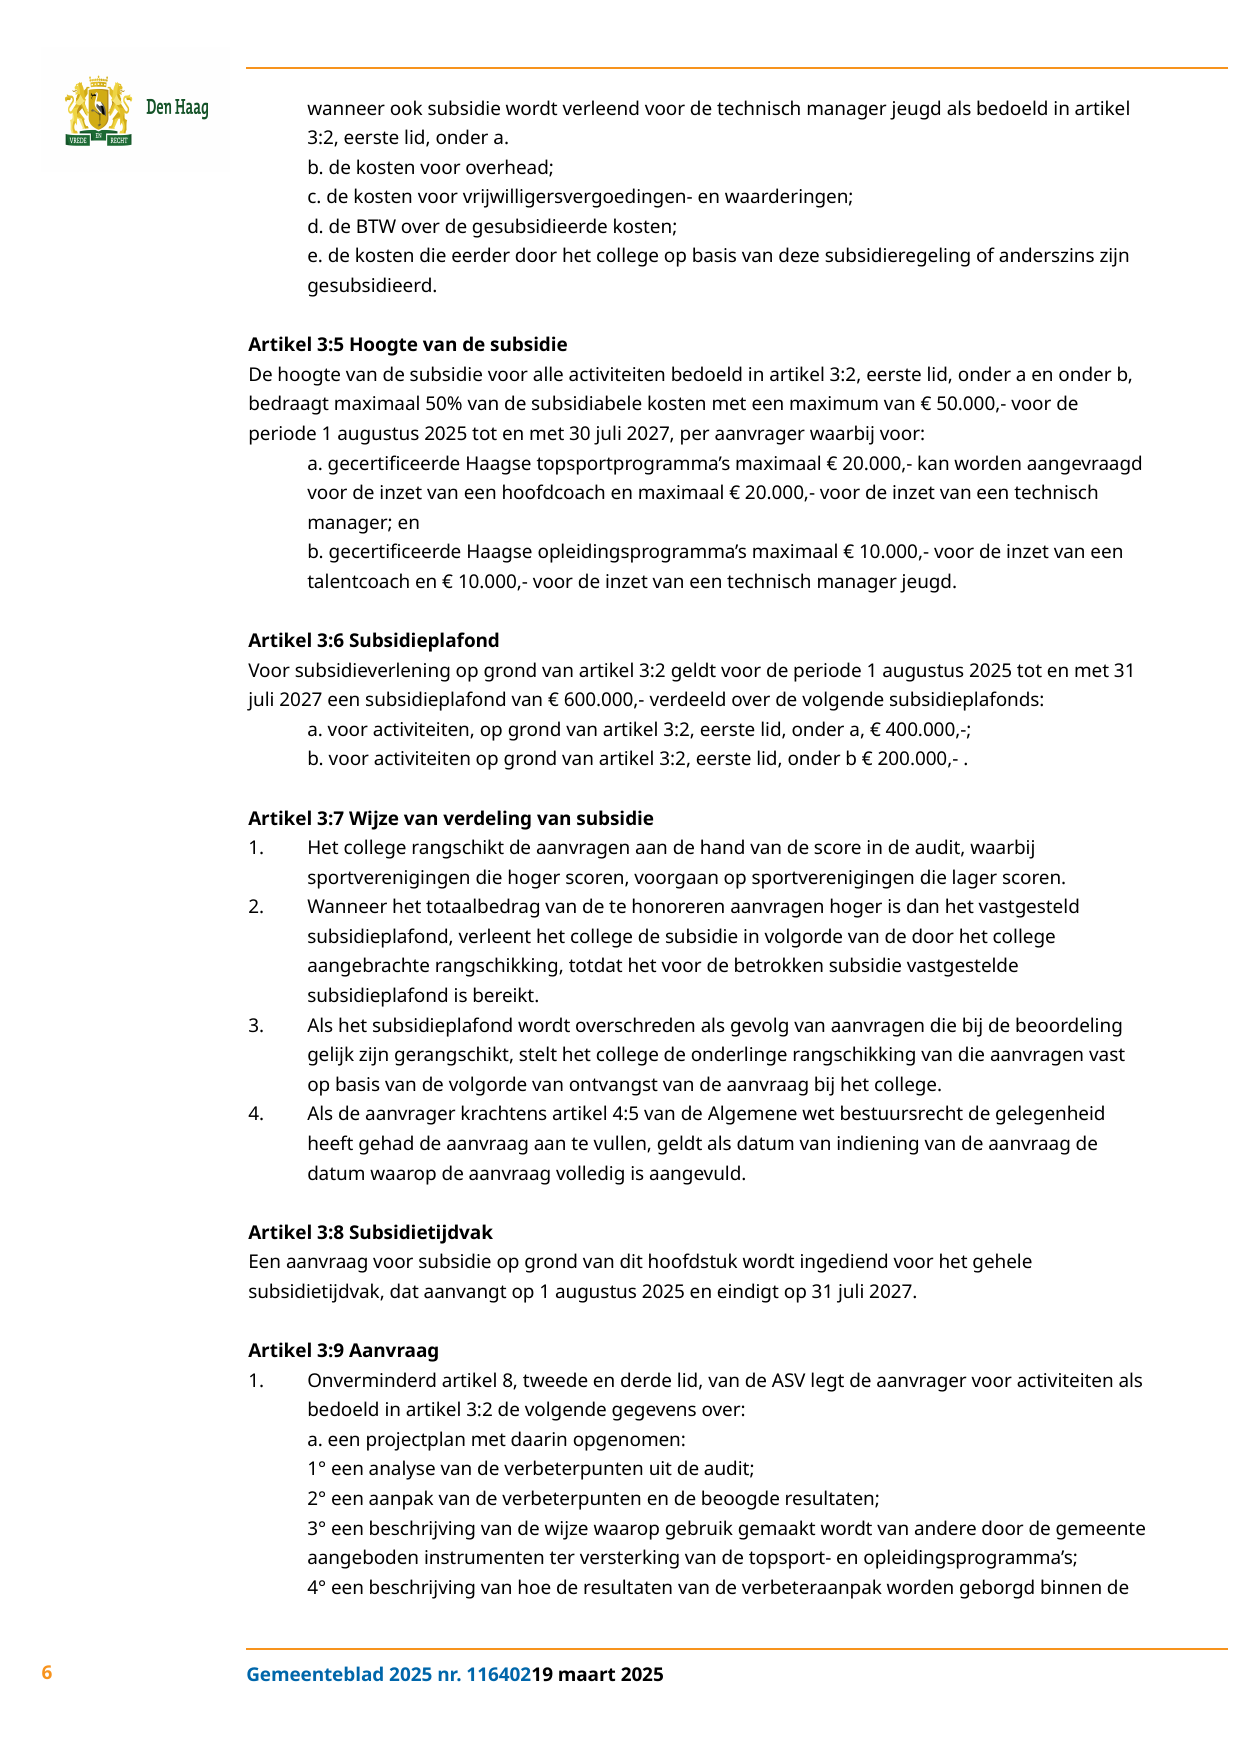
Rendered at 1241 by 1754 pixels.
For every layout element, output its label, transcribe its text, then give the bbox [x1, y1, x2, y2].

text Voor subsidieverlening op grond van artikel 3:2 geldt voor de periode 1 augustus 2025 tot en met 31 juli 2027 een subsidieplafond van € 600.000,- verdeeld over de volgende subsidieplafonds: [248, 657, 1152, 712]
list Het college rangschikt de aanvragen aan de hand van de score in de audit, waarbij sportverenigingen die hoger scoren, voorgaan op sportverenigingen die lager scoren. [248, 834, 1152, 890]
list wanneer ook subsidie wordt verleend voor de technisch manager jeugd als bedoeld in artikel 3:2, eerste lid, onder a. [248, 95, 1152, 150]
text Artikel 3:8 Subsidietijdvak [248, 1219, 1152, 1245]
list Wanneer het totaalbedrag van de te honoreren aanvragen hoger is dan het vastgesteld subsidieplafond, verleent het college de subsidie in volgorde van de door het college aangebrachte rangschikking, totdat het voor de betrokken subsidie vastgestelde subsidieplafond is bereikt. [248, 893, 1152, 1008]
list b. gecertificeerde Haagse opleidingsprogramma’s maximaal € 10.000,- voor de inzet van een talentcoach en € 10.000,- voor de inzet van een technisch manager jeugd. [248, 538, 1152, 594]
list 4° een beschrijving van hoe de resultaten van de verbeteraanpak worden geborgd binnen de [248, 1574, 1152, 1600]
list d. de BTW over de gesubsidieerde kosten; [248, 213, 1152, 239]
list Onverminderd artikel 8, tweede en derde lid, van de ASV legt de aanvrager voor activiteiten als bedoeld in artikel 3:2 de volgende gegevens over: [248, 1367, 1152, 1422]
list 2° een aanpak van de verbeterpunten en de beoogde resultaten; [248, 1485, 1152, 1511]
text Artikel 3:9 Aanvraag [248, 1337, 1152, 1363]
text De hoogte van de subsidie voor alle activiteiten bedoeld in artikel 3:2, eerste lid, onder a en onder b, bedraagt maximaal 50% van de subsidiabele kosten met een maximum van € 50.000,- voor de periode 1 augustus 2025 tot en met 30 juli 2027, per aanvrager waarbij voor: [248, 361, 1152, 446]
list b. de kosten voor overhead; [248, 154, 1152, 180]
list a. een projectplan met daarin opgenomen: [248, 1426, 1152, 1452]
picture [41, 47, 231, 172]
list a. voor activiteiten, op grond van artikel 3:2, eerste lid, onder a, € 400.000,-; [248, 716, 1152, 742]
text Een aanvraag voor subsidie op grond van dit hoofdstuk wordt ingediend voor het gehele subsidietijdvak, dat aanvangt op 1 augustus 2025 en eindigt op 31 juli 2027. [248, 1248, 1152, 1304]
list 3° een beschrijving van de wijze waarop gebruik gemaakt wordt van andere door de gemeente aangeboden instrumenten ter versterking van de topsport- en opleidingsprogramma’s; [248, 1515, 1152, 1570]
list 1° een analyse van de verbeterpunten uit de audit; [248, 1456, 1152, 1481]
list b. voor activiteiten op grond van artikel 3:2, eerste lid, onder b € 200.000,- . [248, 746, 1152, 771]
list c. de kosten voor vrijwilligersvergoedingen- en waarderingen; [248, 183, 1152, 209]
text Artikel 3:6 Subsidieplafond [248, 627, 1152, 653]
text Artikel 3:7 Wijze van verdeling van subsidie [248, 805, 1152, 831]
list Als het subsidieplafond wordt overschreden als gevolg van aanvragen die bij de beoordeling gelijk zijn gerangschikt, stelt het college de onderlinge rangschikking van die aanvragen vast op basis van de volgorde van ontvangst van de aanvraag bij het college. [248, 1012, 1152, 1097]
text Artikel 3:5 Hoogte van de subsidie [248, 331, 1152, 357]
list a. gecertificeerde Haagse topsportprogramma’s maximaal € 20.000,- kan worden aangevraagd voor de inzet van een hoofdcoach en maximaal € 20.000,- voor de inzet van een technisch manager; en [248, 450, 1152, 535]
list e. de kosten die eerder door het college op basis van deze subsidieregeling of anderszins zijn gesubsidieerd. [248, 243, 1152, 298]
list Als de aanvrager krachtens artikel 4:5 van de Algemene wet bestuursrecht de gelegenheid heeft gehad de aanvraag aan te vullen, geldt als datum van indiening van de aanvraag de datum waarop de aanvraag volledig is aangevuld. [248, 1101, 1152, 1186]
